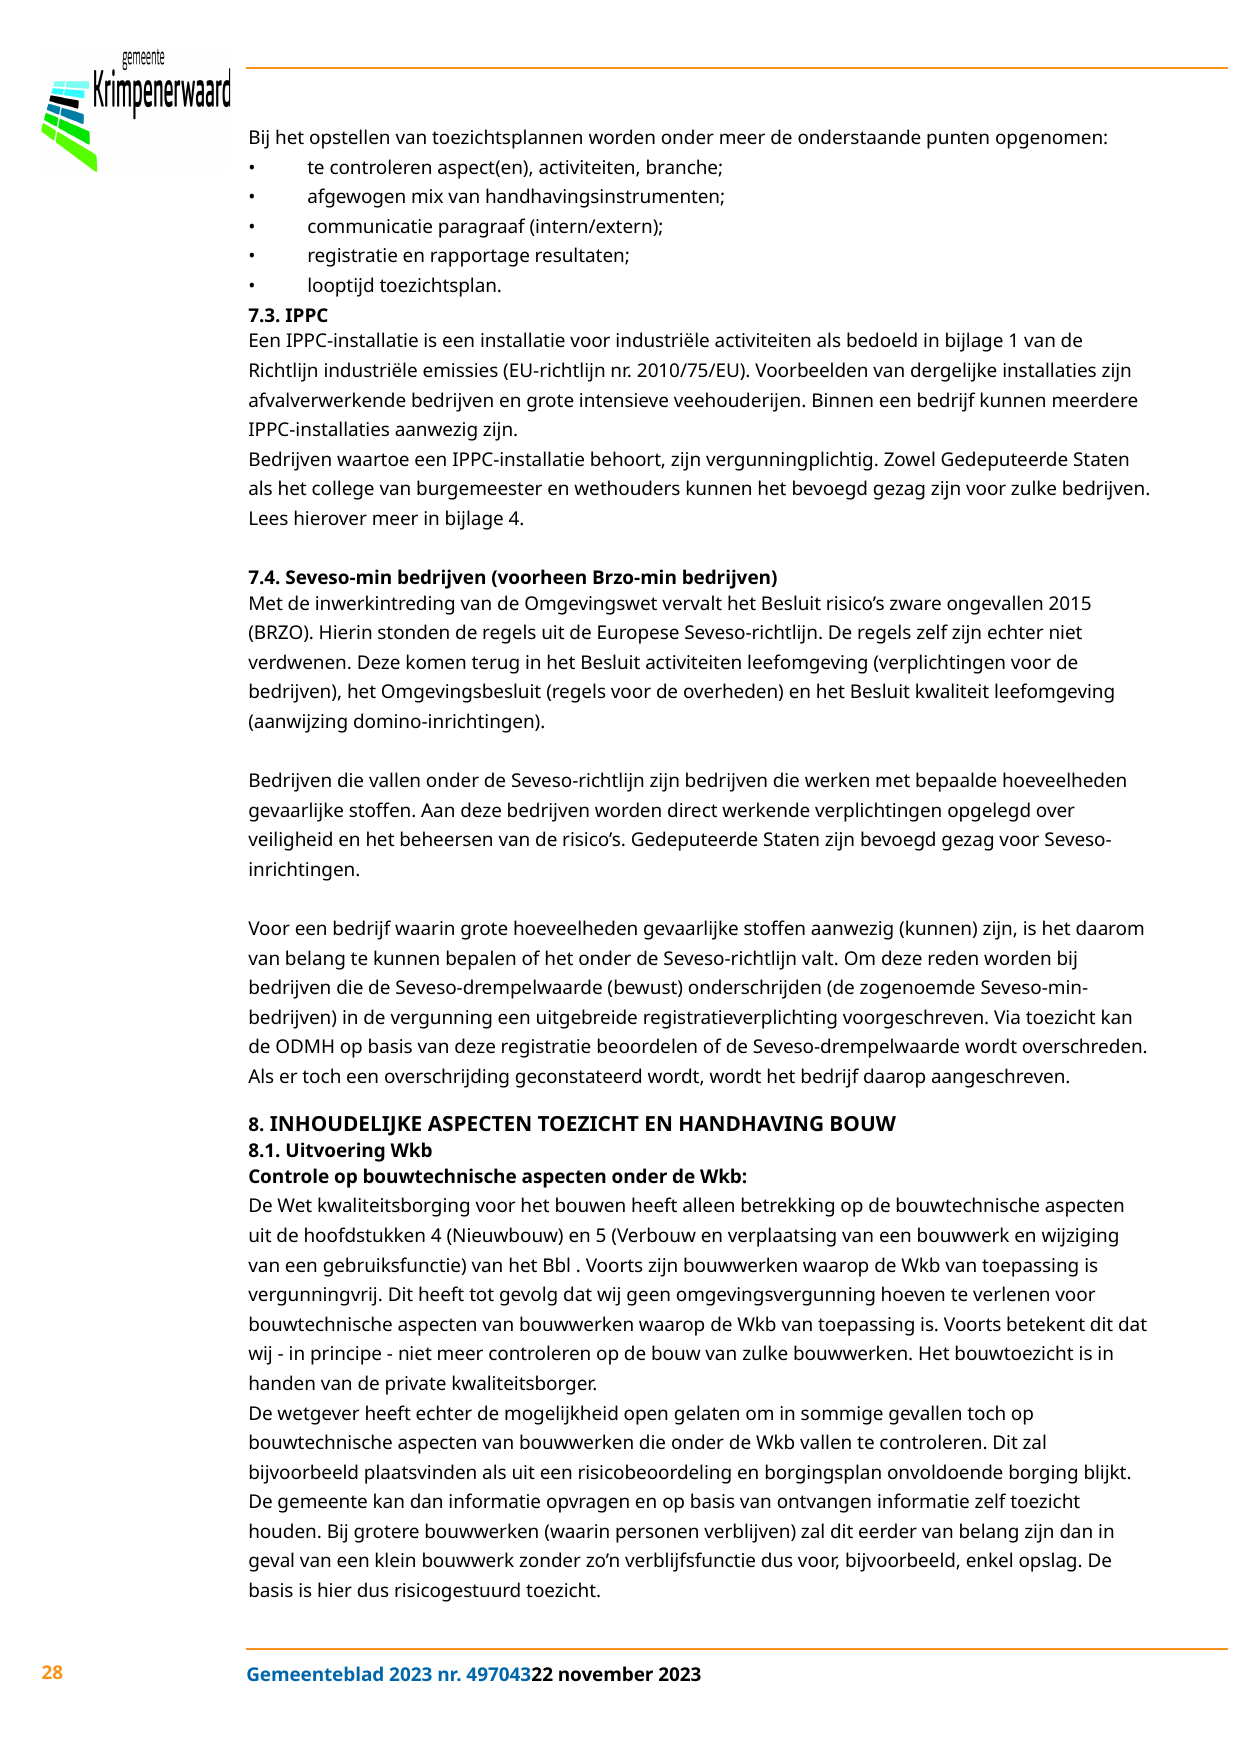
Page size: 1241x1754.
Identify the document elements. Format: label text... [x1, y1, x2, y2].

text Controle op bouwtechnische aspecten onder de Wkb: [248, 1163, 1152, 1189]
text 7.4. Seveso-min bedrijven (voorheen Brzo-min bedrijven) [248, 564, 1152, 590]
text De Wet kwaliteitsborging voor het bouwen heeft alleen betrekking op de bouwtechnische aspecten uit de hoofdstukken 4 (Nieuwbouw) en 5 (Verbouw en verplaatsing van een bouwwerk en wijziging van een gebruiksfunctie) van het Bbl . Voorts zijn bouwwerken waarop de Wkb van toepassing is vergunningvrij. Dit heeft tot gevolg dat wij geen omgevingsvergunning hoeven te verlenen voor bouwtechnische aspecten van bouwwerken waarop de Wkb van toepassing is. Voorts betekent dit dat wij - in principe - niet meer controleren op de bouw van zulke bouwwerken. Het bouwtoezicht is in handen van de private kwaliteitsborger. [248, 1193, 1152, 1396]
list looptijd toezichtsplan. [248, 272, 1152, 298]
list te controleren aspect(en), activiteiten, branche; [248, 154, 1152, 180]
list communicatie paragraaf (intern/extern); [248, 213, 1152, 239]
text 7.3. IPPC [248, 302, 1152, 328]
list registratie en rapportage resultaten; [248, 243, 1152, 268]
text 8. INHOUDELIJKE ASPECTEN TOEZICHT EN HANDHAVING BOUW [248, 1109, 1152, 1137]
picture [41, 47, 231, 172]
text 8.1. Uitvoering Wkb [248, 1137, 1152, 1163]
text Voor een bedrijf waarin grote hoeveelheden gevaarlijke stoffen aanwezig (kunnen) zijn, is het daarom van belang te kunnen bepalen of het onder de Seveso-richtlijn valt. Om deze reden worden bij bedrijven die de Seveso-drempelwaarde (bewust) onderschrijden (de zogenoemde Seveso-min-bedrijven) in de vergunning een uitgebreide registratieverplichting voorgeschreven. Via toezicht kan de ODMH op basis van deze registratie beoordelen of de Seveso-drempelwaarde wordt overschreden. Als er toch een overschrijding geconstateerd wordt, wordt het bedrijf daarop aangeschreven. [248, 915, 1152, 1089]
text De wetgever heeft echter de mogelijkheid open gelaten om in sommige gevallen toch op bouwtechnische aspecten van bouwwerken die onder de Wkb vallen te controleren. Dit zal bijvoorbeeld plaatsvinden als uit een risicobeoordeling en borgingsplan onvoldoende borging blijkt. De gemeente kan dan informatie opvragen en op basis van ontvangen informatie zelf toezicht houden. Bij grotere bouwwerken (waarin personen verblijven) zal dit eerder van belang zijn dan in geval van een klein bouwwerk zonder zo’n verblijfsfunctie dus voor, bijvoorbeeld, enkel opslag. De basis is hier dus risicogestuurd toezicht. [248, 1400, 1152, 1603]
text Met de inwerkintreding van de Omgevingswet vervalt het Besluit risico’s zware ongevallen 2015 (BRZO). Hierin stonden de regels uit de Europese Seveso-richtlijn. De regels zelf zijn echter niet verdwenen. Deze komen terug in het Besluit activiteiten leefomgeving (verplichtingen voor de bedrijven), het Omgevingsbesluit (regels voor de overheden) en het Besluit kwaliteit leefomgeving (aanwijzing domino-inrichtingen). [248, 590, 1152, 734]
text Bij het opstellen van toezichtsplannen worden onder meer de onderstaande punten opgenomen: [248, 124, 1152, 150]
list afgewogen mix van handhavingsinstrumenten; [248, 183, 1152, 209]
text Een IPPC-installatie is een installatie voor industriële activiteiten als bedoeld in bijlage 1 van de Richtlijn industriële emissies (EU-richtlijn nr. 2010/75/EU). Voorbeelden van dergelijke installaties zijn afvalverwerkende bedrijven en grote intensieve veehouderijen. Binnen een bedrijf kunnen meerdere IPPC-installaties aanwezig zijn. [248, 328, 1152, 442]
text Bedrijven die vallen onder de Seveso-richtlijn zijn bedrijven die werken met bepaalde hoeveelheden gevaarlijke stoffen. Aan deze bedrijven worden direct werkende verplichtingen opgelegd over veiligheid en het beheersen van de risico’s. Gedeputeerde Staten zijn bevoegd gezag voor Seveso-inrichtingen. [248, 767, 1152, 882]
text Bedrijven waartoe een IPPC-installatie behoort, zijn vergunningplichtig. Zowel Gedeputeerde Staten als het college van burgemeester en wethouders kunnen het bevoegd gezag zijn voor zulke bedrijven. Lees hierover meer in bijlage 4. [248, 446, 1152, 531]
